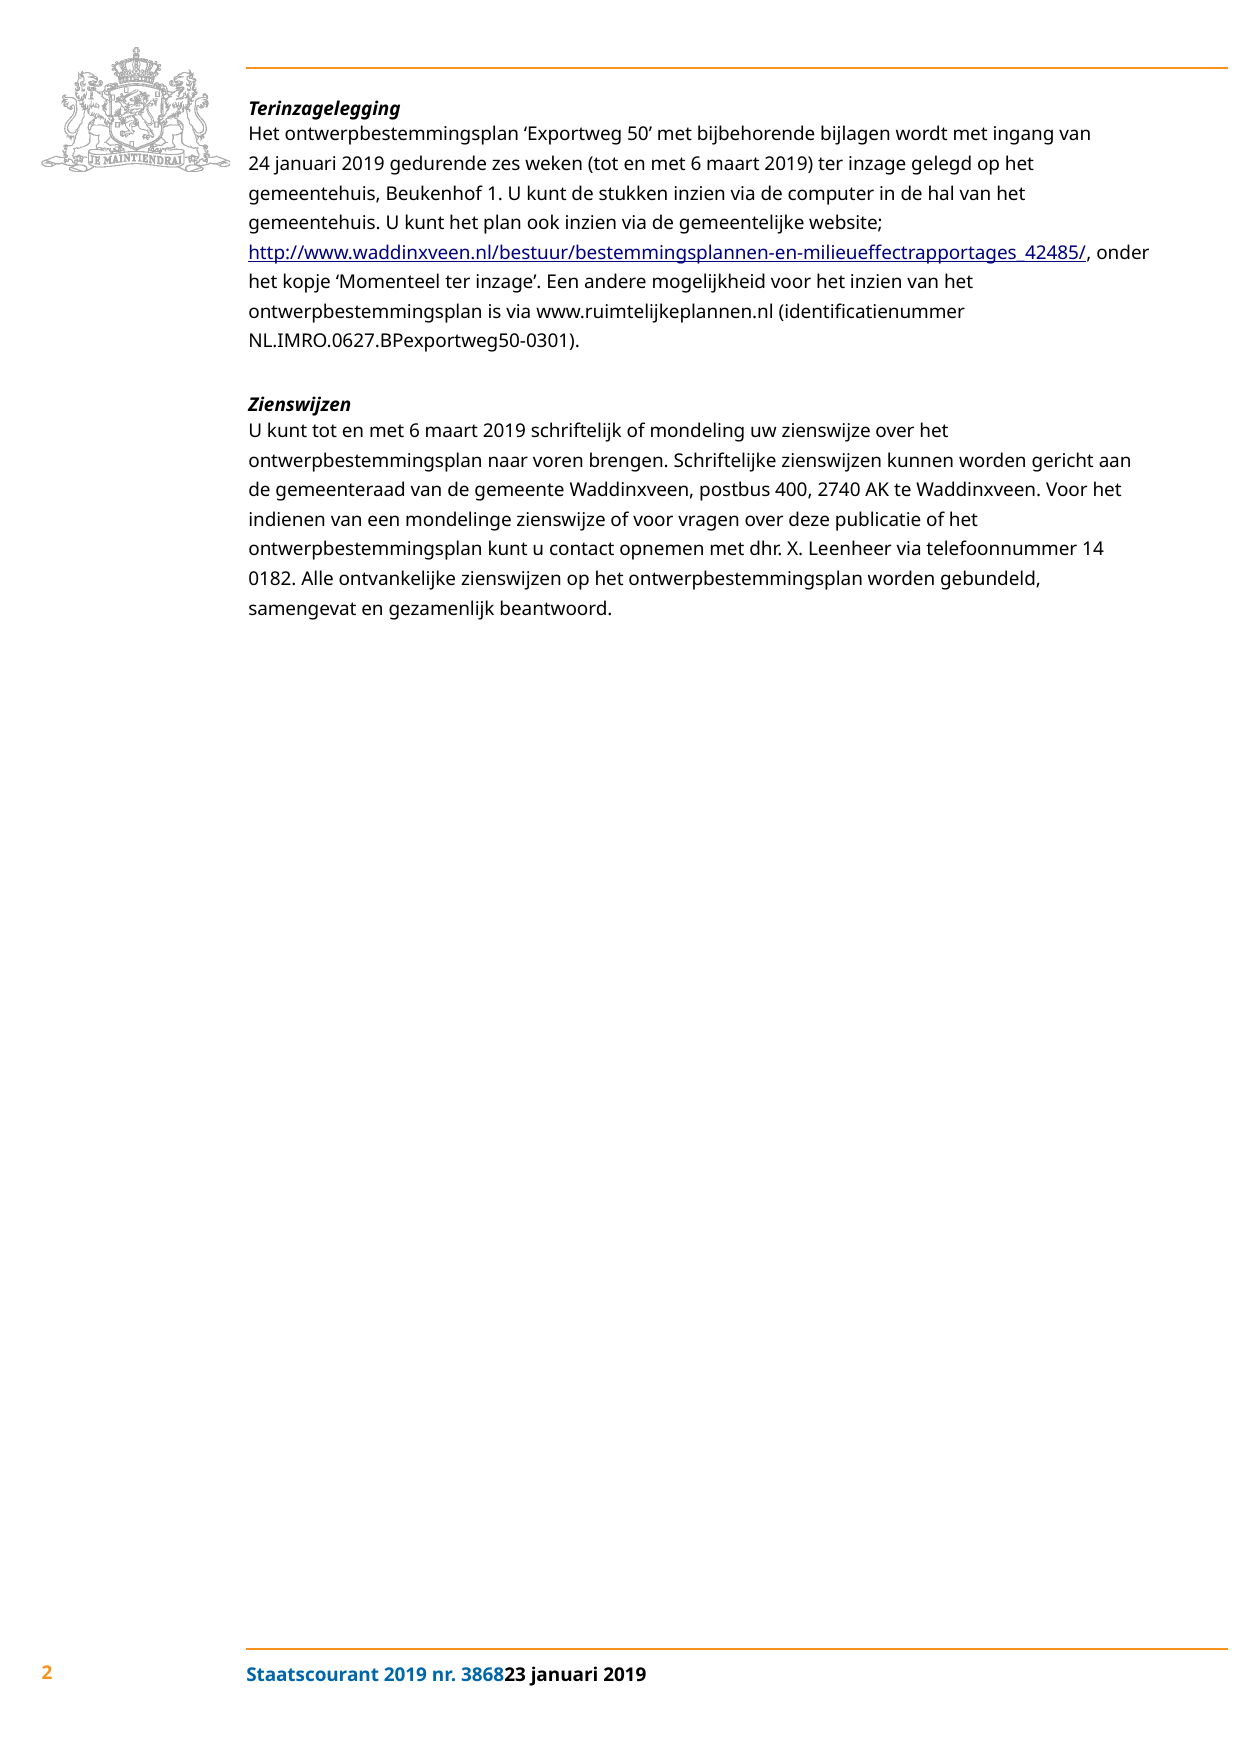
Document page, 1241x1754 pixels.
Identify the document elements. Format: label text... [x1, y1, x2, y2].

text Zienswijzen [248, 392, 1152, 417]
text U kunt tot en met 6 maart 2019 schriftelijk of mondeling uw zienswijze over het ontwerpbestemmingsplan naar voren brengen. Schriftelijke zienswijzen kunnen worden gericht aan de gemeenteraad van de gemeente Waddinxveen, postbus 400, 2740 AK te Waddinxveen. Voor het indienen van een mondelinge zienswijze of voor vragen over deze publicatie of het ontwerpbestemmingsplan kunt u contact opnemen met dhr. X. Leenheer via telefoonnummer 14 0182. Alle ontvankelijke zienswijzen op het ontwerpbestemmingsplan worden gebundeld, samengevat en gezamenlijk beantwoord. [248, 417, 1152, 621]
picture [41, 47, 231, 172]
text Terinzagelegging [248, 95, 1152, 121]
text Het ontwerpbestemmingsplan ‘Exportweg 50’ met bijbehorende bijlagen wordt met ingang van 24 januari 2019 gedurende zes weken (tot en met 6 maart 2019) ter inzage gelegd op het gemeentehuis, Beukenhof 1. U kunt de stukken inzien via de computer in de hal van het gemeentehuis. U kunt het plan ook inzien via de gemeentelijke website; http://www.waddinxveen.nl/bestuur/bestemmingsplannen-en-milieueffectrapportages_42485/, onder het kopje ‘Momenteel ter inzage’. Een andere mogelijkheid voor het inzien van het ontwerpbestemmingsplan is via www.ruimtelijkeplannen.nl (identificatienummer NL.IMRO.0627.BPexportweg50-0301). [248, 121, 1152, 353]
